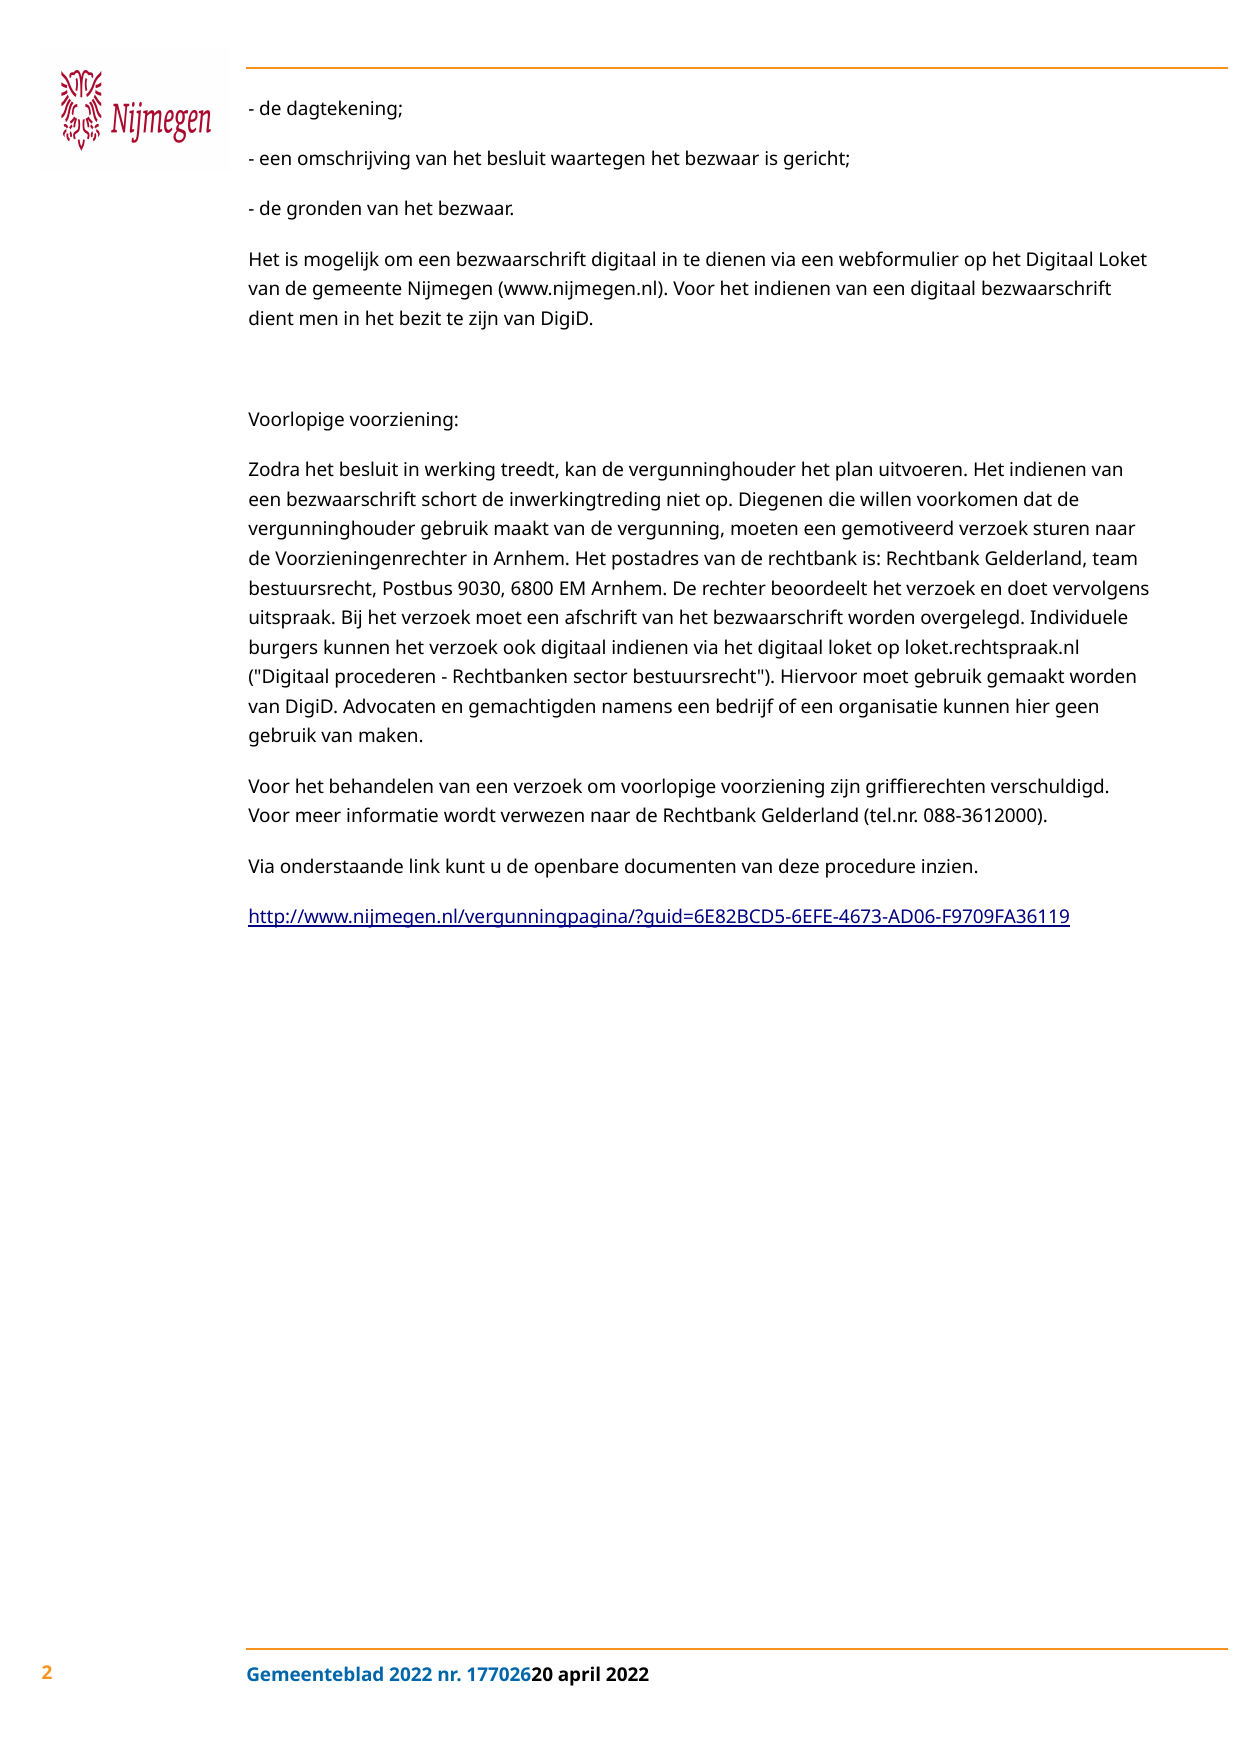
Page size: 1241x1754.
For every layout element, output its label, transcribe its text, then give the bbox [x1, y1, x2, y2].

text http://www.nijmegen.nl/vergunningpagina/?guid=6E82BCD5-6EFE-4673-AD06-F9709FA36119 [248, 903, 1152, 929]
picture [41, 47, 231, 172]
text Voor het behandelen van een verzoek om voorlopige voorziening zijn griffierechten verschuldigd. Voor meer informatie wordt verwezen naar de Rechtbank Gelderland (tel.nr. 088-3612000). [248, 773, 1152, 828]
text - de dagtekening; [248, 95, 1152, 121]
text Via onderstaande link kunt u de openbare documenten van deze procedure inzien. [248, 853, 1152, 879]
text - een omschrijving van het besluit waartegen het bezwaar is gericht; [248, 145, 1152, 171]
text Voorlopige voorziening: [248, 406, 1152, 432]
text Zodra het besluit in werking treedt, kan de vergunninghouder het plan uitvoeren. Het indienen van een bezwaarschrift schort de inwerkingtreding niet op. Diegenen die willen voorkomen dat de vergunninghouder gebruik maakt van de vergunning, moeten een gemotiveerd verzoek sturen naar de Voorzieningenrechter in Arnhem. Het postadres van de rechtbank is: Rechtbank Gelderland, team bestuursrecht, Postbus 9030, 6800 EM Arnhem. De rechter beoordeelt het verzoek en doet vervolgens uitspraak. Bij het verzoek moet een afschrift van het bezwaarschrift worden overgelegd. Individuele burgers kunnen het verzoek ook digitaal indienen via het digitaal loket op loket.rechtspraak.nl ("Digitaal procederen - Rechtbanken sector bestuursrecht"). Hiervoor moet gebruik gemaakt worden van DigiD. Advocaten en gemachtigden namens een bedrijf of een organisatie kunnen hier geen gebruik van maken. [248, 456, 1152, 748]
text Het is mogelijk om een bezwaarschrift digitaal in te dienen via een webformulier op het Digitaal Loket van de gemeente Nijmegen (www.nijmegen.nl). Voor het indienen van een digitaal bezwaarschrift dient men in het bezit te zijn van DigiD. [248, 246, 1152, 331]
text - de gronden van het bezwaar. [248, 196, 1152, 221]
